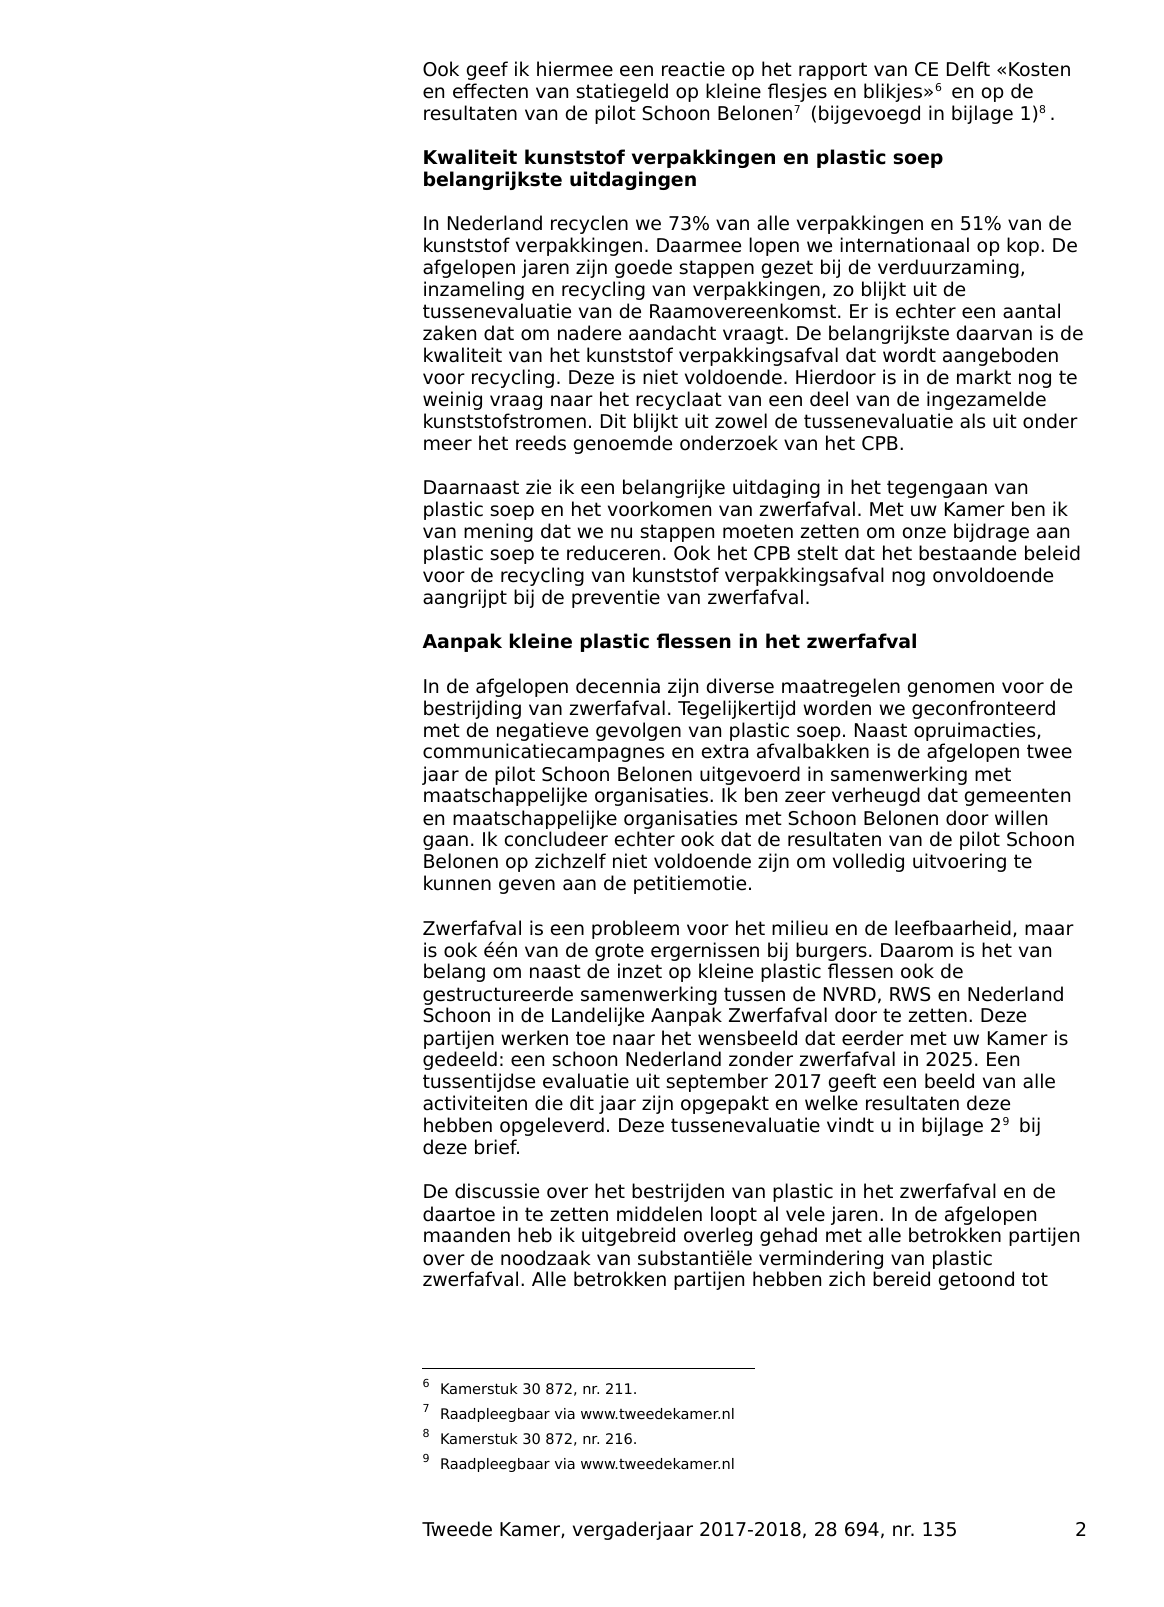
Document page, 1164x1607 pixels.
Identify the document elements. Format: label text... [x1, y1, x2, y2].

text Raadpleegbaar via www.tweedekamer.nl [422, 1402, 1087, 1424]
text Kamerstuk 30 872, nr. 216. [422, 1427, 1087, 1449]
text In de afgelopen decennia zijn diverse maatregelen genomen voor de bestrijding van zwerfafval. Tegelijkertijd worden we geconfronteerd met de negatieve gevolgen van plastic soep. Naast opruimacties, communicatiecampagnes en extra afvalbakken is de afgelopen twee jaar de pilot Schoon Belonen uitgevoerd in samenwerking met maatschappelijke organisaties. Ik ben zeer verheugd dat gemeenten en maatschappelijke organisaties met Schoon Belonen door willen gaan. Ik concludeer echter ook dat de resultaten van de pilot Schoon Belonen op zichzelf niet voldoende zijn om volledig uitvoering te kunnen geven aan de petitiemotie. [422, 676, 1087, 895]
text Zwerfafval is een probleem voor het milieu en de leefbaarheid, maar is ook één van de grote ergernissen bij burgers. Daarom is het van belang om naast de inzet op kleine plastic flessen ook de gestructureerde samenwerking tussen de NVRD, RWS en Nederland Schoon in de Landelijke Aanpak Zwerfafval door te zetten. Deze partijen werken toe naar het wensbeeld dat eerder met uw Kamer is gedeeld: een schoon Nederland zonder zwerfafval in 2025. Een tussentijdse evaluatie uit september 2017 geeft een beeld van alle activiteiten die dit jaar zijn opgepakt en welke resultaten deze hebben opgeleverd. Deze tussenevaluatie vindt u in bijlage 2 bij deze brief. [422, 917, 1087, 1159]
text Raadpleegbaar via www.tweedekamer.nl [422, 1452, 1087, 1474]
text Daarnaast zie ik een belangrijke uitdaging in het tegengaan van plastic soep en het voorkomen van zwerfafval. Met uw Kamer ben ik van mening dat we nu stappen moeten zetten om onze bijdrage aan plastic soep te reduceren. Ook het CPB stelt dat het bestaande beleid voor de recycling van kunststof verpakkingsafval nog onvoldoende aangrijpt bij de preventie van zwerfafval. [422, 477, 1087, 609]
text Ook geef ik hiermee een reactie op het rapport van CE Delft «Kosten en effecten van statiegeld op kleine flesjes en blikjes» en op de resultaten van de pilot Schoon Belonen (bijgevoegd in bijlage 1). [422, 59, 1087, 125]
text In Nederland recyclen we 73% van alle verpakkingen en 51% van de kunststof verpakkingen. Daarmee lopen we internationaal op kop. De afgelopen jaren zijn goede stappen gezet bij de verduurzaming, inzameling en recycling van verpakkingen, zo blijkt uit de tussenevaluatie van de Raamovereenkomst. Er is echter een aantal zaken dat om nadere aandacht vraagt. De belangrijkste daarvan is de kwaliteit van het kunststof verpakkingsafval dat wordt aangeboden voor recycling. Deze is niet voldoende. Hierdoor is in de markt nog te weinig vraag naar het recyclaat van een deel van de ingezamelde kunststofstromen. Dit blijkt uit zowel de tussenevaluatie als uit onder meer het reeds genoemde onderzoek van het CPB. [422, 213, 1087, 455]
text Kamerstuk 30 872, nr. 211. [422, 1377, 1087, 1399]
subtitle Aanpak kleine plastic flessen in het zwerfafval [422, 631, 1087, 653]
subtitle Kwaliteit kunststof verpakkingen en plastic soep belangrijkste uitdagingen [422, 147, 1087, 191]
text De discussie over het bestrijden van plastic in het zwerfafval en de daartoe in te zetten middelen loopt al vele jaren. In de afgelopen maanden heb ik uitgebreid overleg gehad met alle betrokken partijen over de noodzaak van substantiële vermindering van plastic zwerfafval. Alle betrokken partijen hebben zich bereid getoond tot [422, 1181, 1087, 1291]
